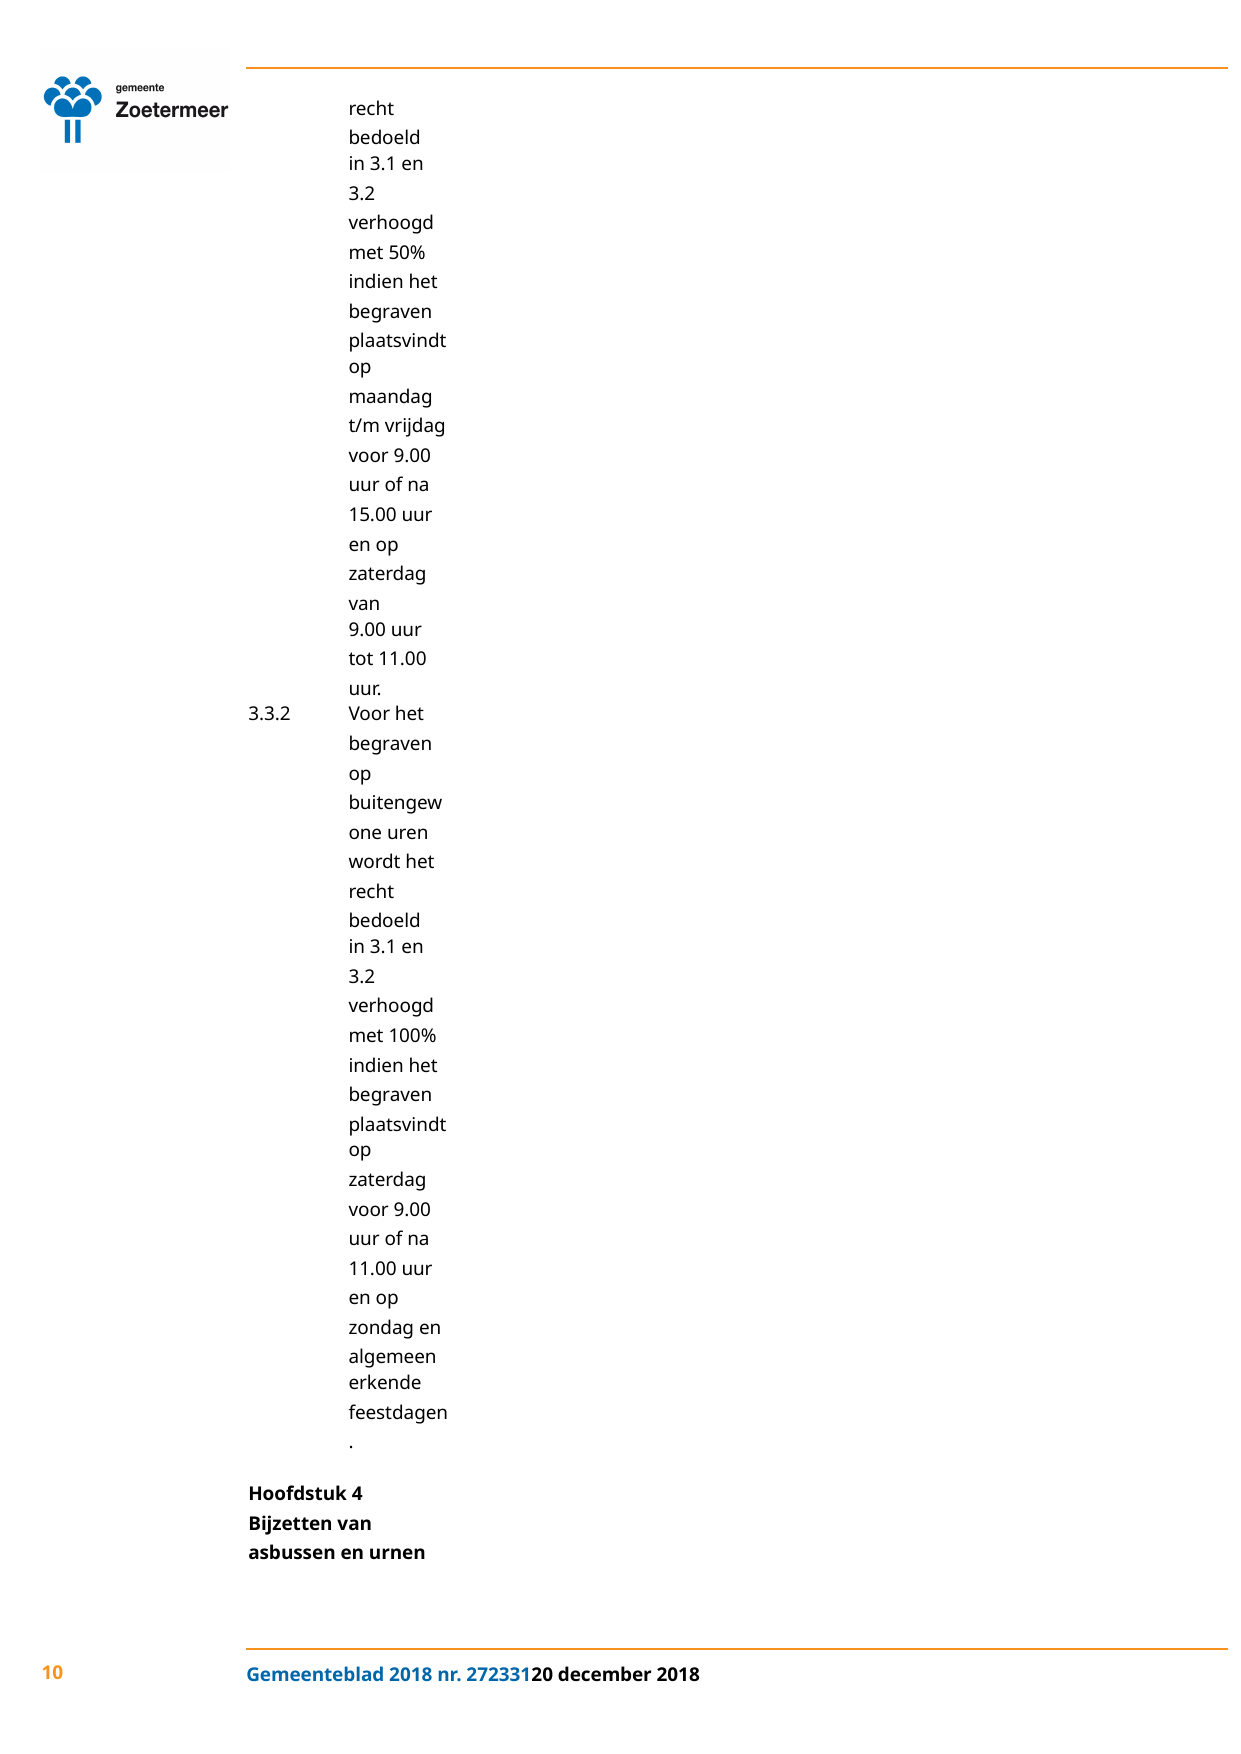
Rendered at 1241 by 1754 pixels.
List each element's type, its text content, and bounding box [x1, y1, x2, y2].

table_cell [248, 1454, 449, 1480]
table_cell [449, 1480, 549, 1565]
table_cell recht bedoeld [348, 95, 449, 150]
table_cell [248, 150, 348, 353]
table_cell [248, 1565, 348, 1591]
table_cell [449, 353, 549, 616]
table_cell [248, 1137, 348, 1369]
table_cell op zaterdag voor 9.00 uur of na 11.00 uur en op zondag en algemeen [348, 1137, 449, 1369]
table_cell in 3.1 en 3.2 verhoogd met 100% indien het begraven plaatsvindt [348, 934, 449, 1137]
table_cell [248, 616, 348, 701]
table_cell [449, 616, 549, 701]
table_cell [248, 95, 348, 150]
table_cell [449, 95, 549, 150]
table_cell [449, 1137, 549, 1369]
table_cell [449, 1454, 549, 1480]
table_cell [348, 1565, 449, 1591]
table_cell [248, 934, 348, 1137]
picture [41, 47, 231, 172]
table_cell [248, 1370, 348, 1454]
table_cell 3.3.2 [248, 701, 348, 933]
table_cell [449, 1370, 549, 1454]
table_cell [449, 1565, 549, 1591]
table_cell [449, 934, 549, 1137]
table_cell 9.00 uur tot 11.00 uur. [348, 616, 449, 701]
table_cell [449, 701, 549, 933]
table_cell erkende feestdagen. [348, 1370, 449, 1454]
table_cell [248, 353, 348, 616]
table_cell Hoofdstuk 4 Bijzetten van asbussen en urnen [248, 1480, 449, 1565]
table_cell [449, 150, 549, 353]
table_cell in 3.1 en 3.2 verhoogd met 50% indien het begraven plaatsvindt [348, 150, 449, 353]
table_cell op maandag t/m vrijdag voor 9.00 uur of na 15.00 uur en op zaterdag van [348, 353, 449, 616]
table_cell Voor het begraven op buitengewone uren wordt het recht bedoeld [348, 701, 449, 933]
